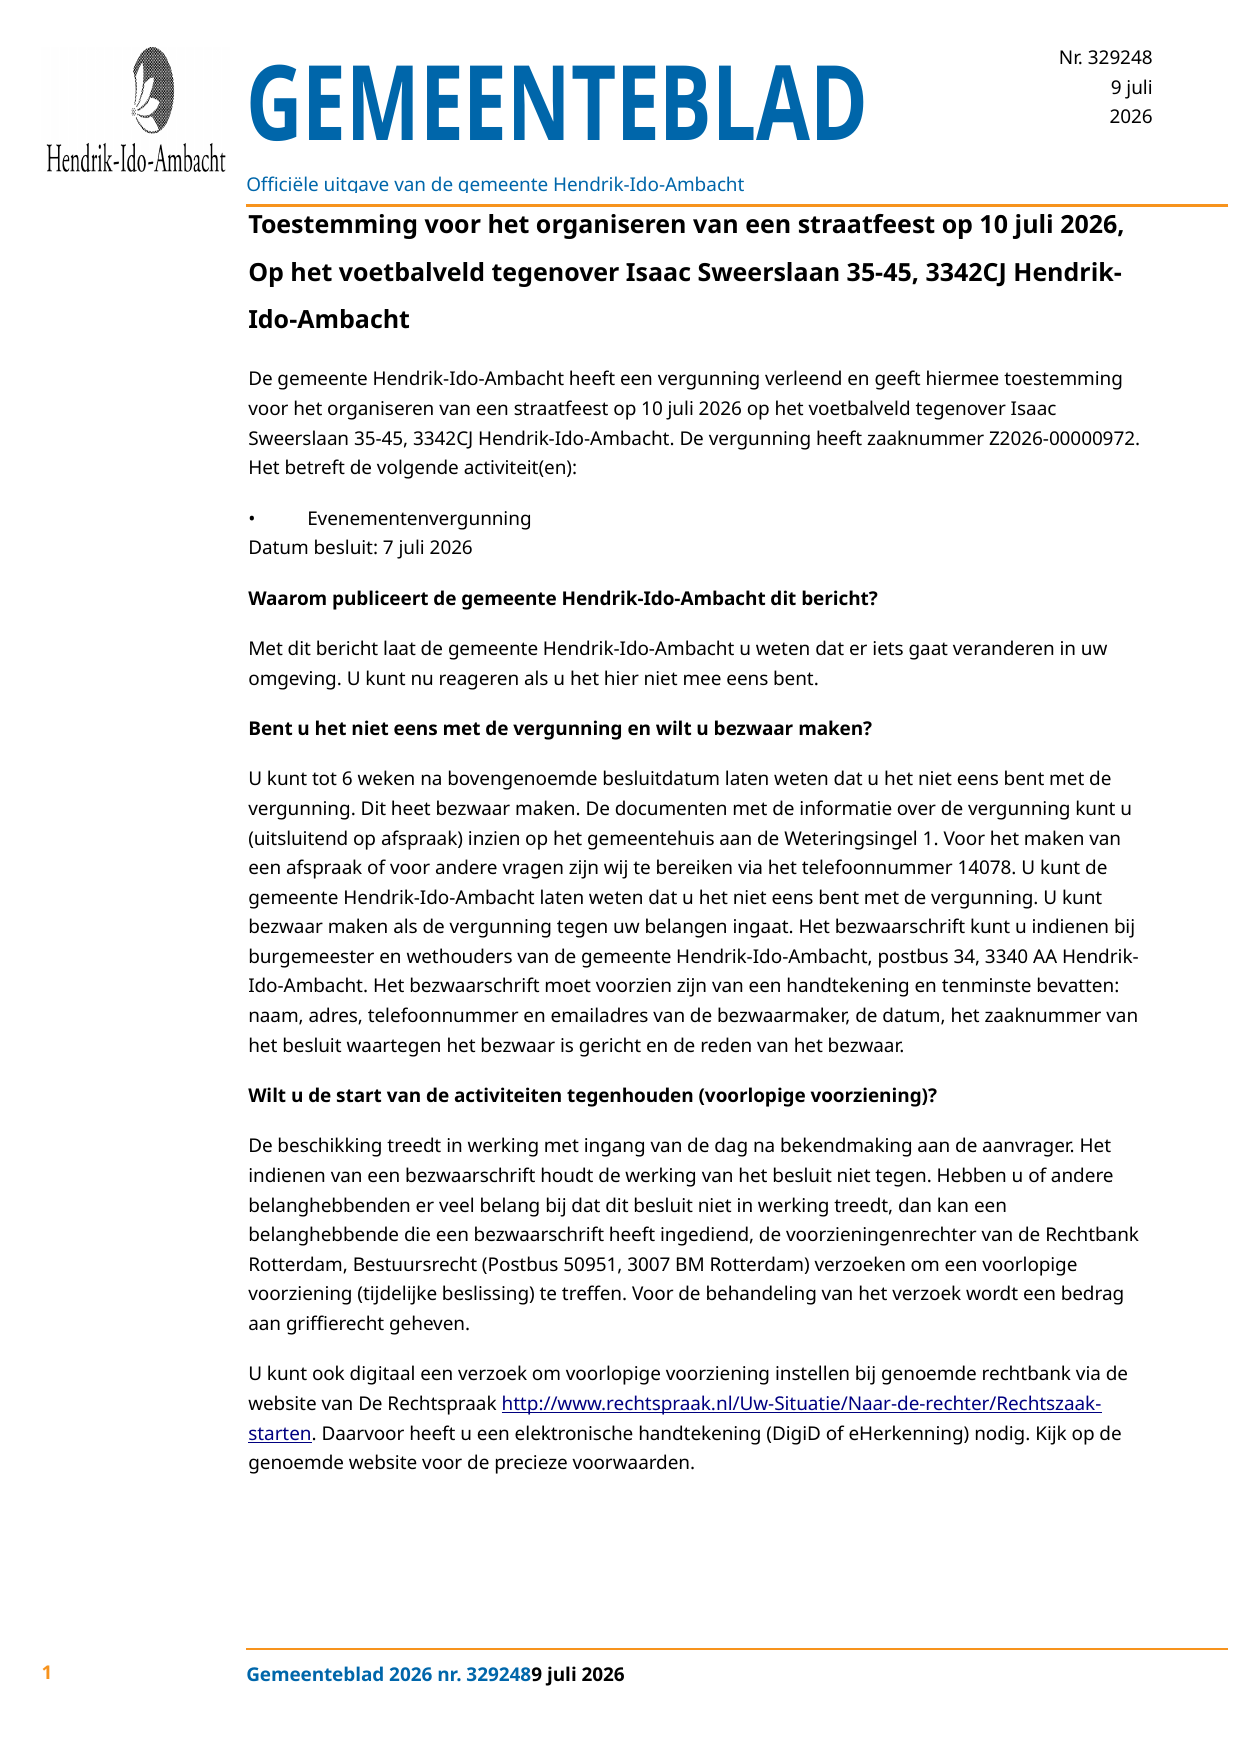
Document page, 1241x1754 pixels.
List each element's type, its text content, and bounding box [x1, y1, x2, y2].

text De gemeente Hendrik-Ido-Ambacht heeft een vergunning verleend en geeft hiermee toestemming voor het organiseren van een straatfeest op 10 juli 2026 op het voetbalveld tegenover Isaac Sweerslaan 35-45, 3342CJ Hendrik-Ido-Ambacht. De vergunning heeft zaaknummer Z2026-00000972. Het betreft de volgende activiteit(en): [248, 366, 1152, 480]
text U kunt ook digitaal een verzoek om voorlopige voorziening instellen bij genoemde rechtbank via de website van De Rechtspraak http://www.rechtspraak.nl/Uw-Situatie/Naar-de-rechter/Rechtszaak-starten. Daarvoor heeft u een elektronische handtekening (DigiD of eHerkenning) nodig. Kijk op de genoemde website voor de precieze voorwaarden. [248, 1361, 1152, 1475]
text Met dit bericht laat de gemeente Hendrik-Ido-Ambacht u weten dat er iets gaat veranderen in uw omgeving. U kunt nu reageren als u het hier niet mee eens bent. [248, 635, 1152, 690]
text Bent u het niet eens met de vergunning en wilt u bezwaar maken? [248, 715, 1152, 741]
text Waarom publiceert de gemeente Hendrik-Ido-Ambacht dit bericht? [248, 585, 1152, 610]
text U kunt tot 6 weken na bovengenoemde besluitdatum laten weten dat u het niet eens bent met de vergunning. Dit heet bezwaar maken. De documenten met de informatie over de vergunning kunt u (uitsluitend op afspraak) inzien op het gemeentehuis aan de Weteringsingel 1. Voor het maken van een afspraak of voor andere vragen zijn wij te bereiken via het telefoonnummer 14078. U kunt de gemeente Hendrik-Ido-Ambacht laten weten dat u het niet eens bent met de vergunning. U kunt bezwaar maken als de vergunning tegen uw belangen ingaat. Het bezwaarschrift kunt u indienen bij burgemeester en wethouders van de gemeente Hendrik-Ido-Ambacht, postbus 34, 3340 AA Hendrik-Ido-Ambacht. Het bezwaarschrift moet voorzien zijn van een handtekening en tenminste bevatten: naam, adres, telefoonnummer en emailadres van de bezwaarmaker, de datum, het zaaknummer van het besluit waartegen het bezwaar is gericht en de reden van het bezwaar. [248, 766, 1152, 1057]
text Datum besluit: 7 juli 2026 [248, 534, 1152, 560]
text De beschikking treedt in werking met ingang van de dag na bekendmaking aan de aanvrager. Het indienen van een bezwaarschrift houdt de werking van het besluit niet tegen. Hebben u of andere belanghebbenden er veel belang bij dat dit besluit niet in werking treedt, dan kan een belanghebbende die een bezwaarschrift heeft ingediend, de voorzieningenrechter van de Rechtbank Rotterdam, Bestuursrecht (Postbus 50951, 3007 BM Rotterdam) verzoeken om een voorlopige voorziening (tijdelijke beslissing) te treffen. Voor de behandeling van het verzoek wordt een bedrag aan griffierecht geheven. [248, 1133, 1152, 1336]
text Toestemming voor het organiseren van een straatfeest op 10 juli 2026, Op het voetbalveld tegenover Isaac Sweerslaan 35-45, 3342CJ Hendrik-Ido-Ambacht [248, 207, 1152, 336]
text Wilt u de start van de activiteiten tegenhouden (voorlopige voorziening)? [248, 1082, 1152, 1108]
list Evenementenvergunning [248, 505, 1152, 530]
picture [41, 47, 231, 172]
